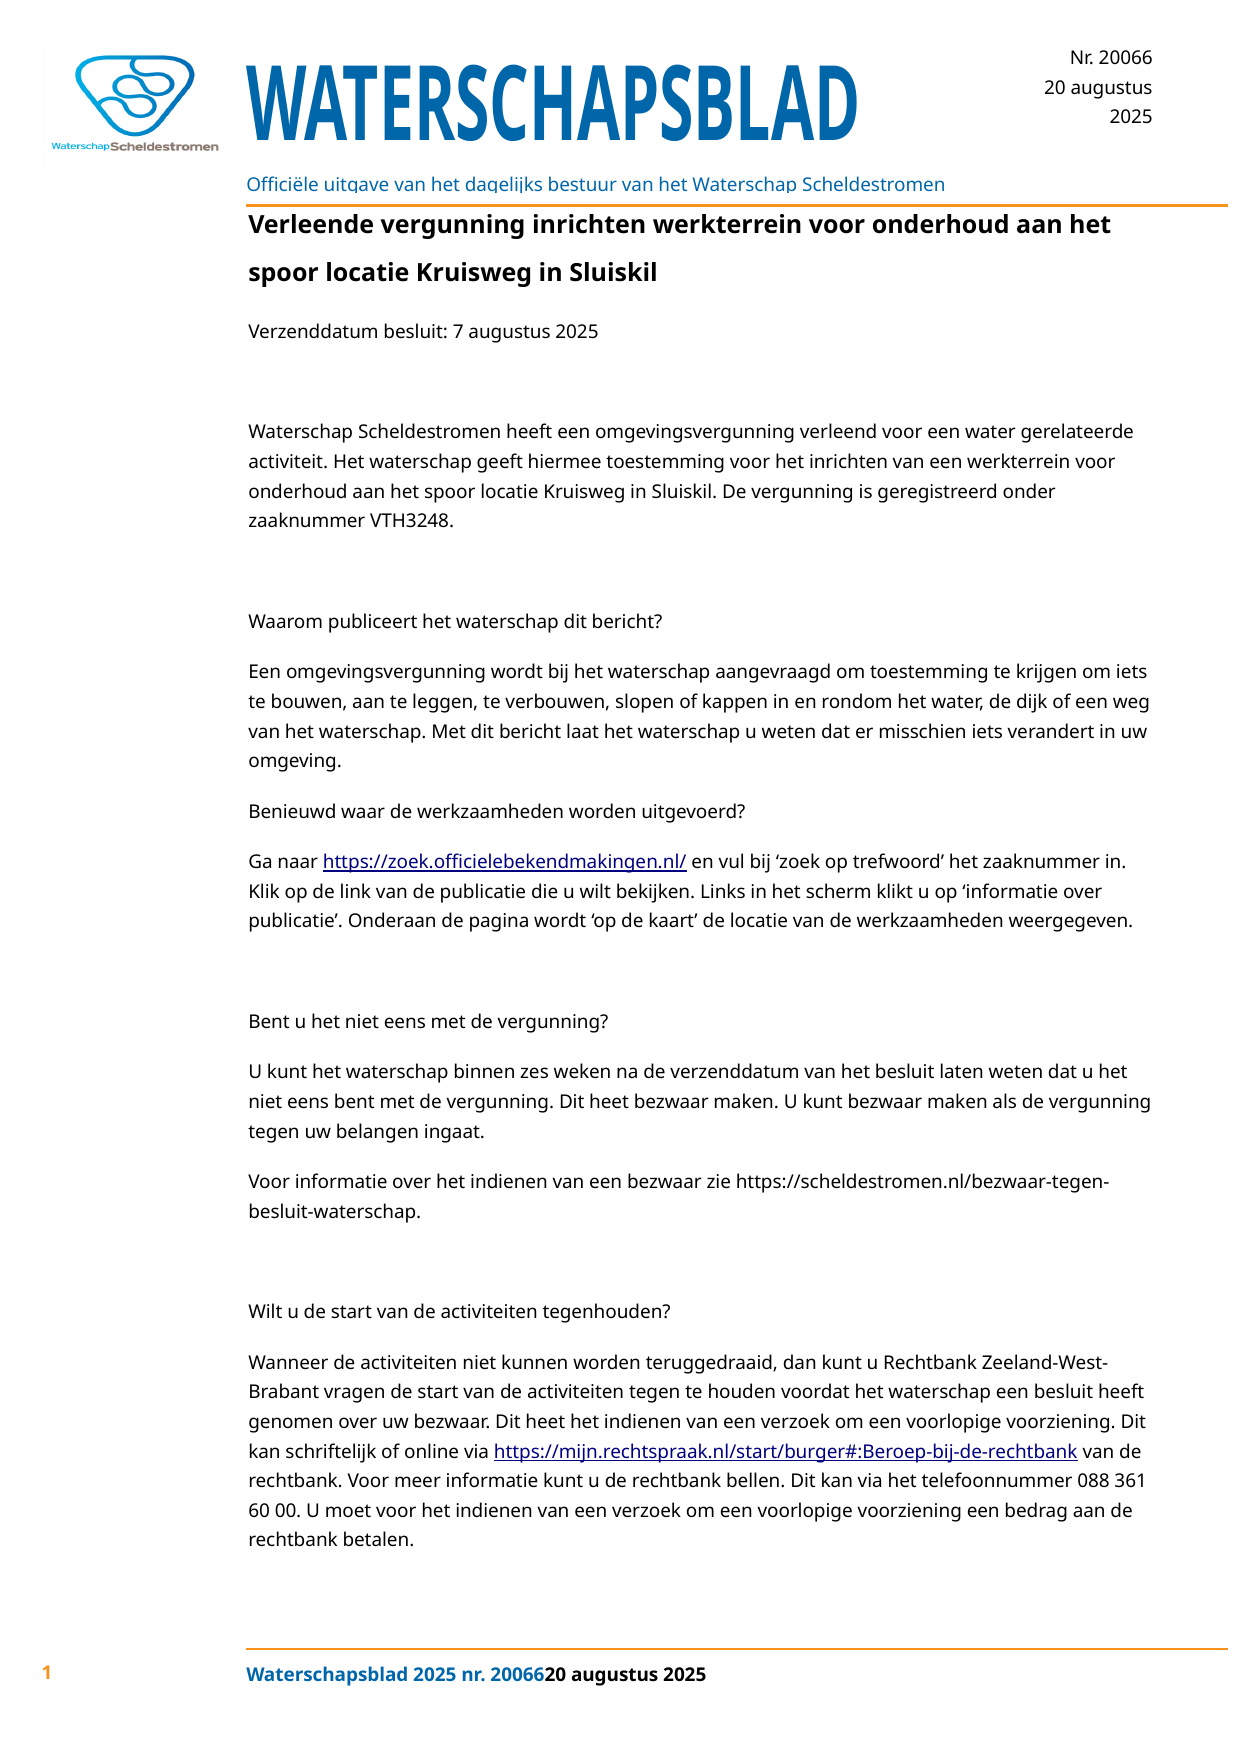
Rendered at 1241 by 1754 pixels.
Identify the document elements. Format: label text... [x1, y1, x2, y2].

text U kunt het waterschap binnen zes weken na de verzenddatum van het besluit laten weten dat u het niet eens bent met de vergunning. Dit heet bezwaar maken. U kunt bezwaar maken als de vergunning tegen uw belangen ingaat. [248, 1059, 1152, 1144]
text Wilt u de start van de activiteiten tegenhouden? [248, 1299, 1152, 1324]
text Verleende vergunning inrichten werkterrein voor onderhoud aan het spoor locatie Kruisweg in Sluiskil [248, 207, 1152, 288]
text Waterschap Scheldestromen heeft een omgevingsvergunning verleend voor een water gerelateerde activiteit. Het waterschap geeft hiermee toestemming voor het inrichten van een werkterrein voor onderhoud aan het spoor locatie Kruisweg in Sluiskil. De vergunning is geregistreerd onder zaaknummer VTH3248. [248, 419, 1152, 533]
text Voor informatie over het indienen van een bezwaar zie https://scheldestromen.nl/bezwaar-tegen-besluit-waterschap. [248, 1168, 1152, 1224]
text Een omgevingsvergunning wordt bij het waterschap aangevraagd om toestemming te krijgen om iets te bouwen, aan te leggen, te verbouwen, slopen of kappen in en rondom het water, de dijk of een weg van het waterschap. Met dit bericht laat het waterschap u weten dat er misschien iets verandert in uw omgeving. [248, 659, 1152, 773]
text Bent u het niet eens met de vergunning? [248, 1008, 1152, 1034]
picture [41, 47, 231, 172]
text Ga naar https://zoek.officielebekendmakingen.nl/ en vul bij ‘zoek op trefwoord’ het zaaknummer in. Klik op de link van de publicatie die u wilt bekijken. Links in het scherm klikt u op ‘informatie over publicatie’. Onderaan de pagina wordt ‘op de kaart’ de locatie van de werkzaamheden weergegeven. [248, 848, 1152, 933]
text Benieuwd waar de werkzaamheden worden uitgevoerd? [248, 798, 1152, 824]
text Verzenddatum besluit: 7 augustus 2025 [248, 318, 1152, 344]
text Wanneer de activiteiten niet kunnen worden teruggedraaid, dan kunt u Rechtbank Zeeland-West-Brabant vragen de start van de activiteiten tegen te houden voordat het waterschap een besluit heeft genomen over uw bezwaar. Dit heet het indienen van een verzoek om een voorlopige voorziening. Dit kan schriftelijk of online via https://mijn.rechtspraak.nl/start/burger#:Beroep-bij-de-rechtbank van de rechtbank. Voor meer informatie kunt u de rechtbank bellen. Dit kan via het telefoonnummer 088 361 60 00. U moet voor het indienen van een verzoek om een voorlopige voorziening een bedrag aan de rechtbank betalen. [248, 1349, 1152, 1552]
text Waarom publiceert het waterschap dit bericht? [248, 608, 1152, 634]
